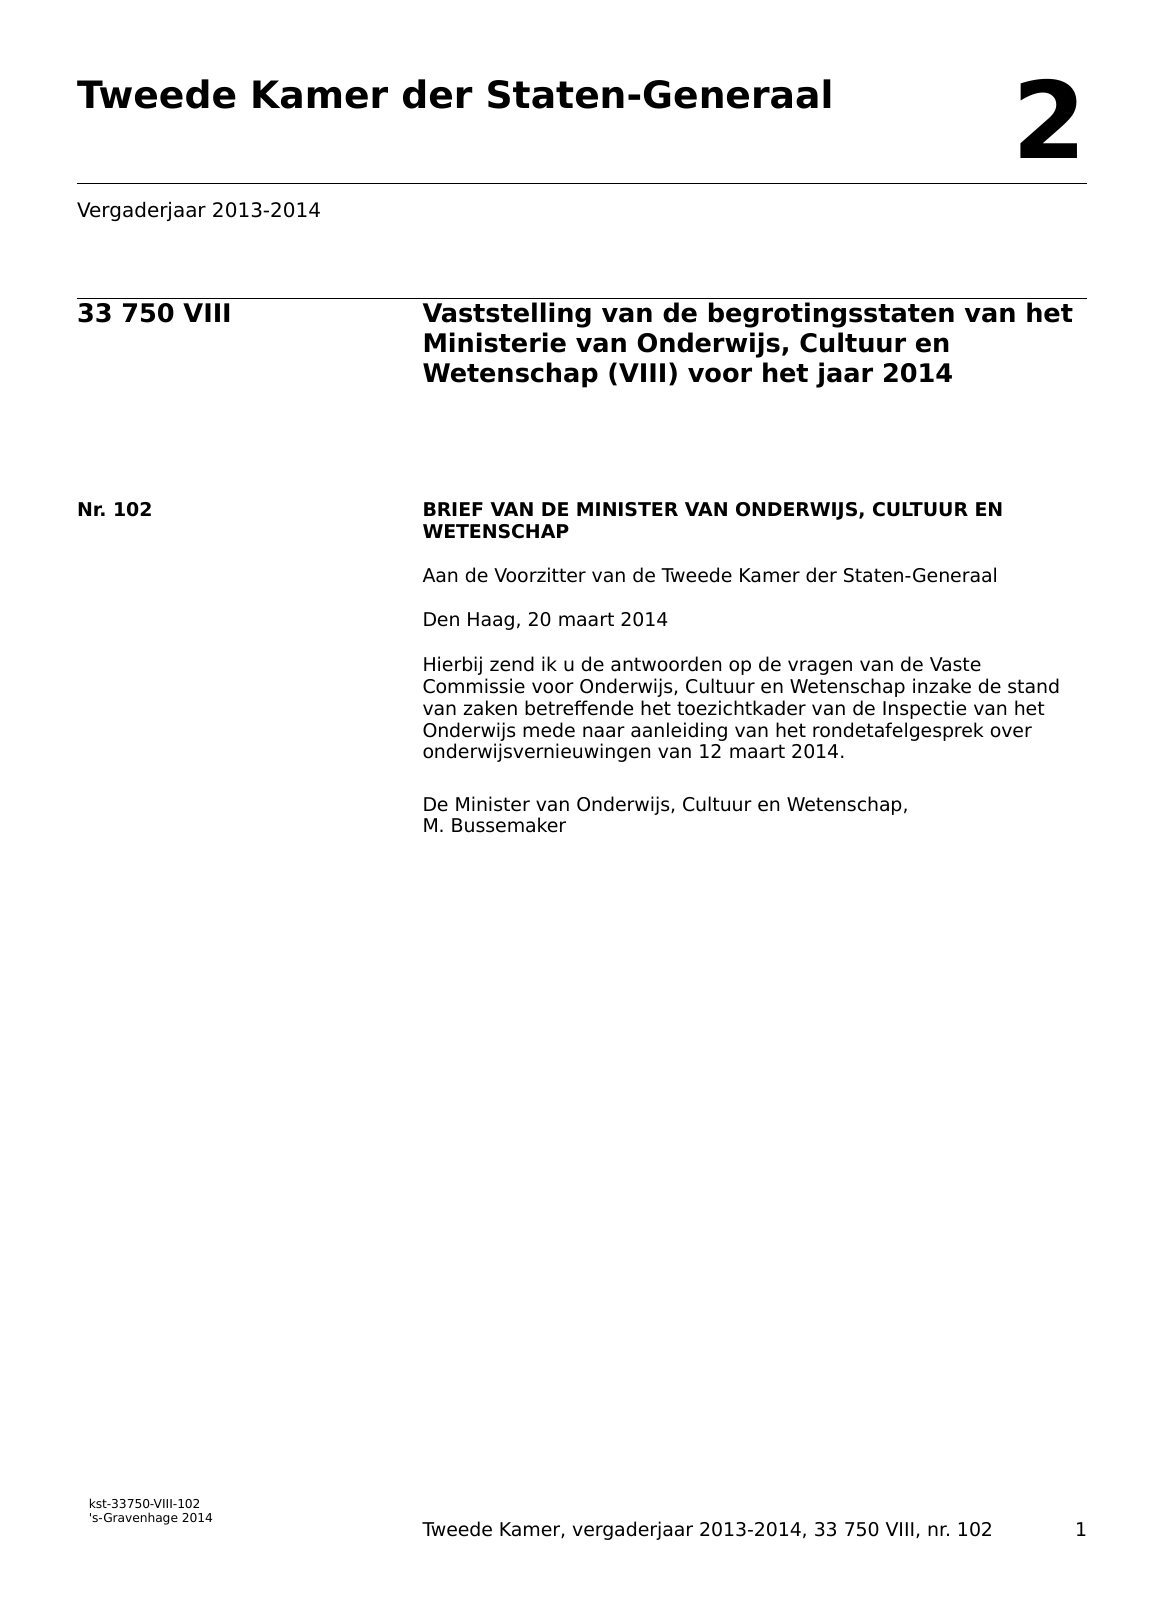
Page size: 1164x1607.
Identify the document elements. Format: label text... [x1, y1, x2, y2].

table_cell Vergaderjaar 2013-2014 [77, 184, 1087, 298]
text kst-33750-VIII-102 [88, 1497, 323, 1511]
table_header Tweede Kamer der Staten-Generaal [77, 59, 886, 183]
text Den Haag, 20 maart 2014 [422, 609, 1087, 631]
text Aan de Voorzitter van de Tweede Kamer der Staten-Generaal [422, 565, 1087, 587]
text 's-Gravenhage 2014 [88, 1511, 323, 1525]
table_header 2 [886, 59, 1087, 183]
text De Minister van Onderwijs, Cultuur en Wetenschap, M. Bussemaker [422, 793, 1087, 837]
subtitle Nr. 102 BRIEF VAN DE MINISTER VAN ONDERWIJS, CULTUUR EN WETENSCHAP [77, 499, 1087, 543]
subtitle 33 750 VIII Vaststelling van de begrotingsstaten van het Ministerie van Onderwijs, Cultuur en Wetenschap (VIII) voor het jaar 2014 [77, 299, 1087, 388]
text Hierbij zend ik u de antwoorden op de vragen van de Vaste Commissie voor Onderwijs, Cultuur en Wetenschap inzake de stand van zaken betreffende het toezichtkader van de Inspectie van het Onderwijs mede naar aanleiding van het rondetafelgesprek over onderwijsvernieuwingen van 12 maart 2014. [422, 653, 1087, 763]
